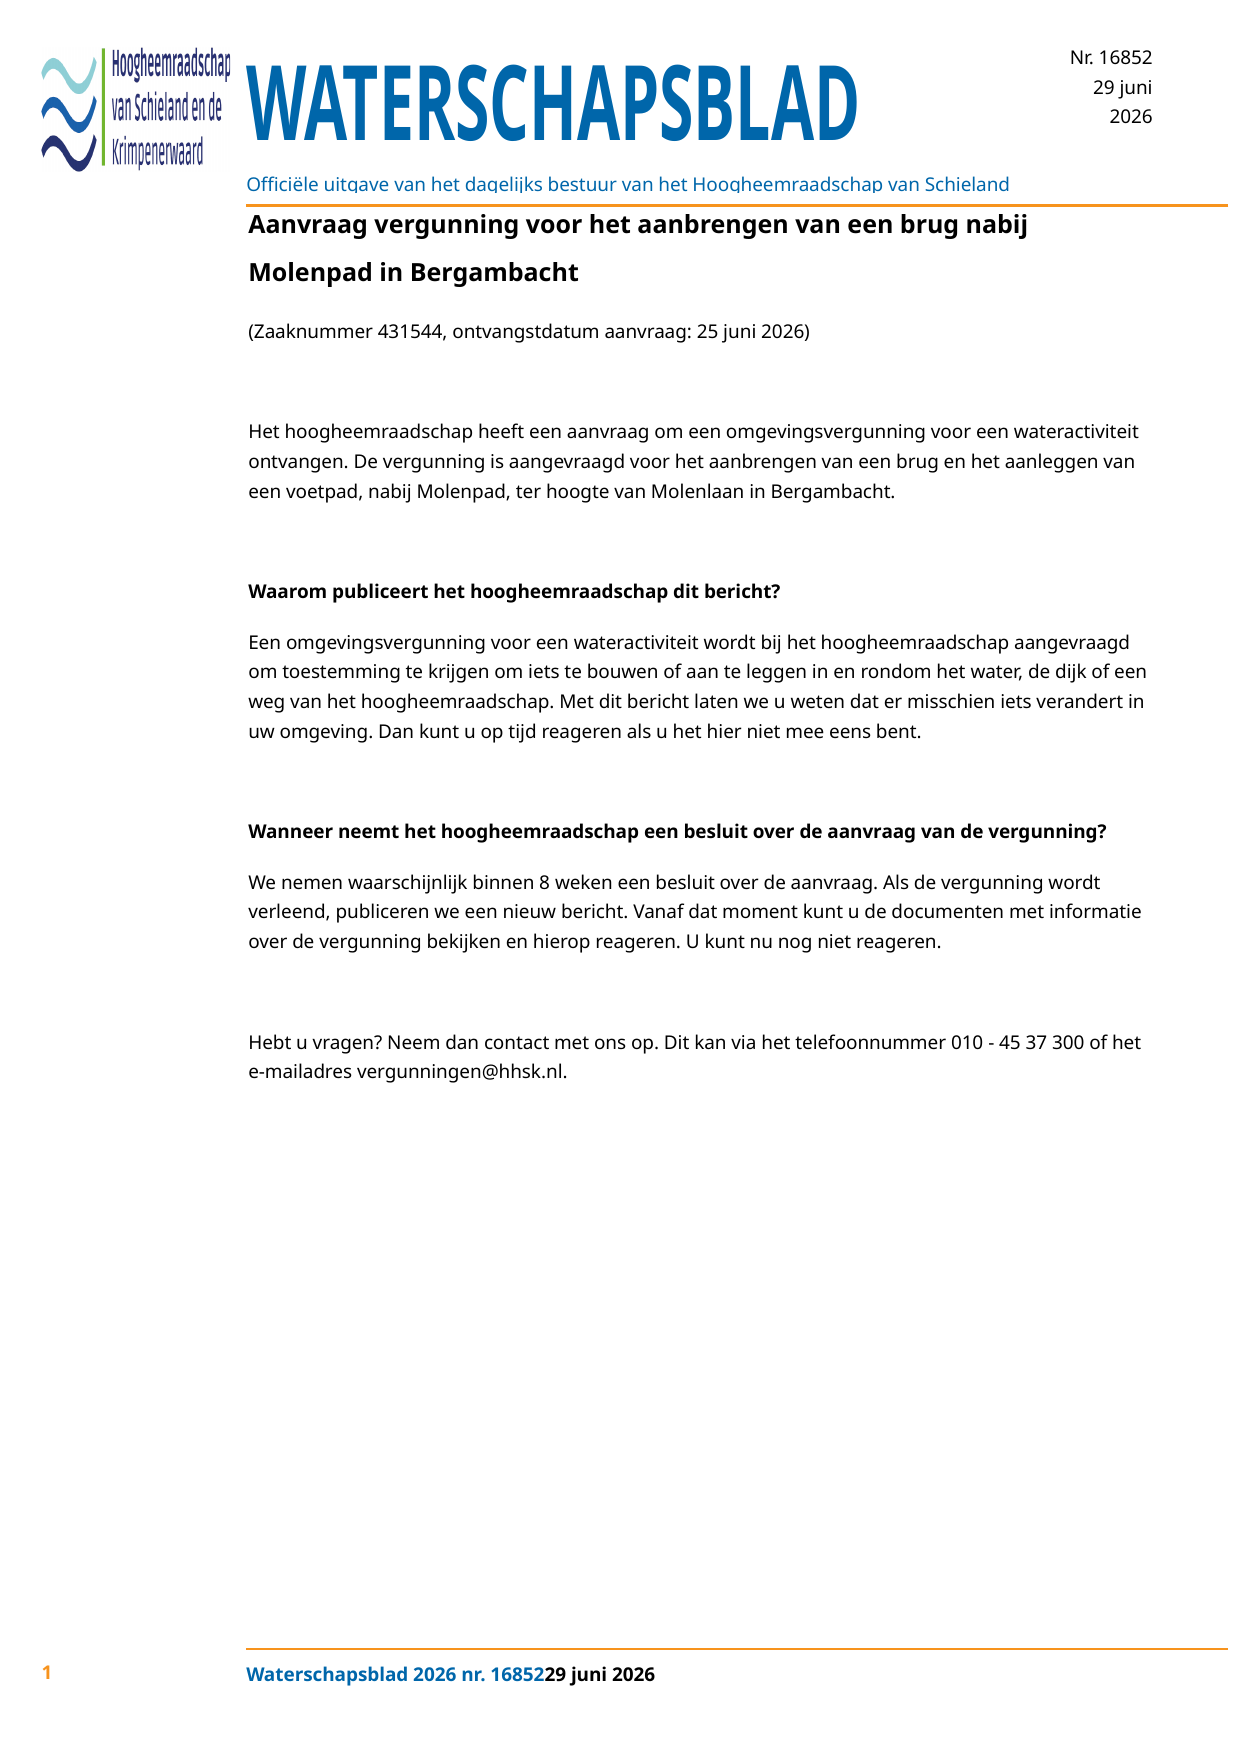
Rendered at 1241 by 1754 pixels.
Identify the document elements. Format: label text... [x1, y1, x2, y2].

picture [41, 47, 231, 172]
text Hebt u vragen? Neem dan contact met ons op. Dit kan via het telefoonnummer 010 - 45 37 300 of het e-mailadres vergunningen@hhsk.nl. [248, 1029, 1152, 1084]
text We nemen waarschijnlijk binnen 8 weken een besluit over de aanvraag. Als de vergunning wordt verleend, publiceren we een nieuw bericht. Vanaf dat moment kunt u de documenten met informatie over de vergunning bekijken en hierop reageren. U kunt nu nog niet reageren. [248, 869, 1152, 954]
text Het hoogheemraadschap heeft een aanvraag om een omgevingsvergunning voor een wateractiviteit ontvangen. De vergunning is aangevraagd voor het aanbrengen van een brug en het aanleggen van een voetpad, nabij Molenpad, ter hoogte van Molenlaan in Bergambacht. [248, 419, 1152, 504]
text Waarom publiceert het hoogheemraadschap dit bericht? [248, 579, 1152, 604]
text Aanvraag vergunning voor het aanbrengen van een brug nabij Molenpad in Bergambacht [248, 207, 1152, 288]
text Wanneer neemt het hoogheemraadschap een besluit over de aanvraag van de vergunning? [248, 819, 1152, 844]
text Een omgevingsvergunning voor een wateractiviteit wordt bij het hoogheemraadschap aangevraagd om toestemming te krijgen om iets te bouwen of aan te leggen in en rondom het water, de dijk of een weg van het hoogheemraadschap. Met dit bericht laten we u weten dat er misschien iets verandert in uw omgeving. Dan kunt u op tijd reageren als u het hier niet mee eens bent. [248, 629, 1152, 744]
text (Zaaknummer 431544, ontvangstdatum aanvraag: 25 juni 2026) [248, 318, 1152, 344]
